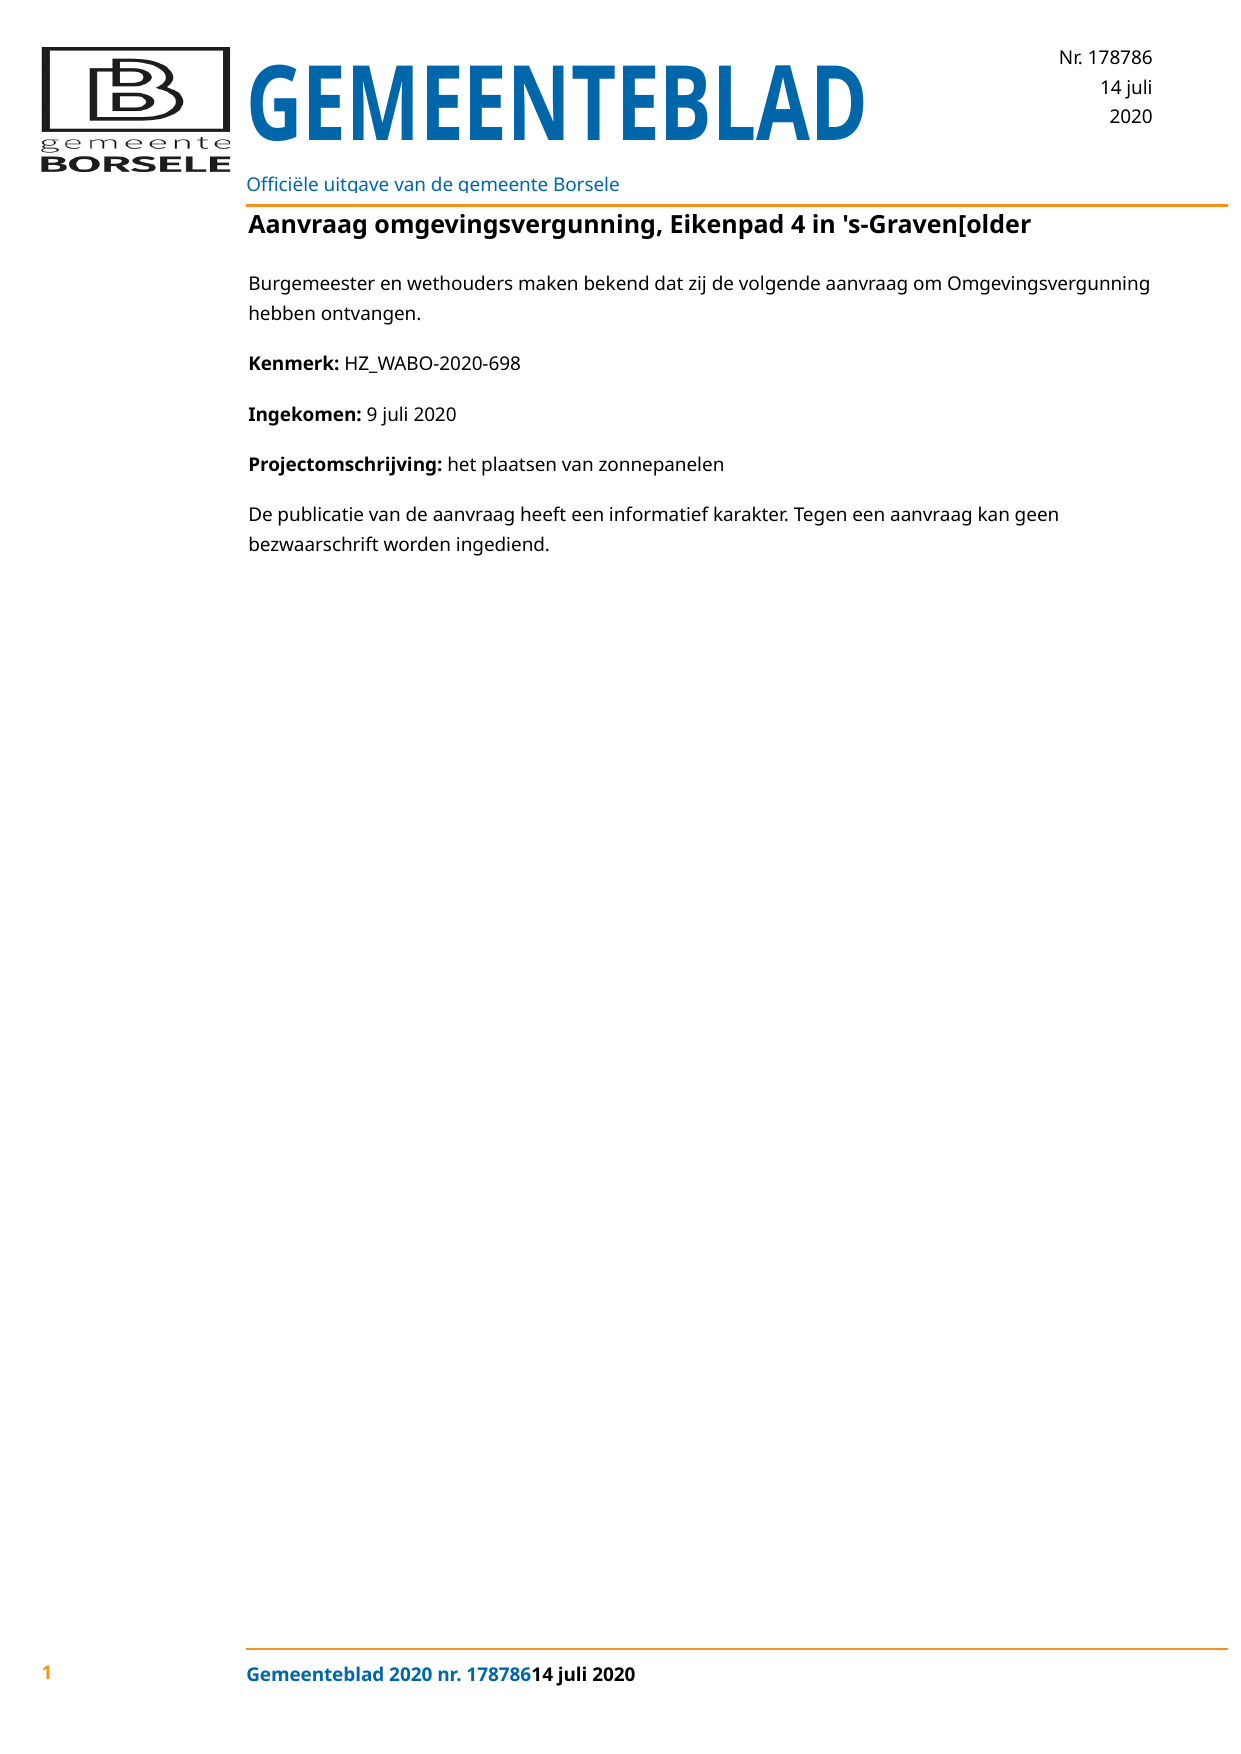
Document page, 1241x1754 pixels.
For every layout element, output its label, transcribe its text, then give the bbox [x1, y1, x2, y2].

picture [41, 47, 231, 172]
text De publicatie van de aanvraag heeft een informatief karakter. Tegen een aanvraag kan geen bezwaarschrift worden ingediend. [248, 502, 1152, 557]
text Aanvraag omgevingsvergunning, Eikenpad 4 in 's-Graven[older [248, 207, 1152, 241]
text Kenmerk: HZ_WABO-2020-698 [248, 350, 1152, 376]
text Projectomschrijving: het plaatsen van zonnepanelen [248, 451, 1152, 477]
text Burgemeester en wethouders maken bekend dat zij de volgende aanvraag om Omgevingsvergunning hebben ontvangen. [248, 270, 1152, 326]
text Ingekomen: 9 juli 2020 [248, 401, 1152, 426]
